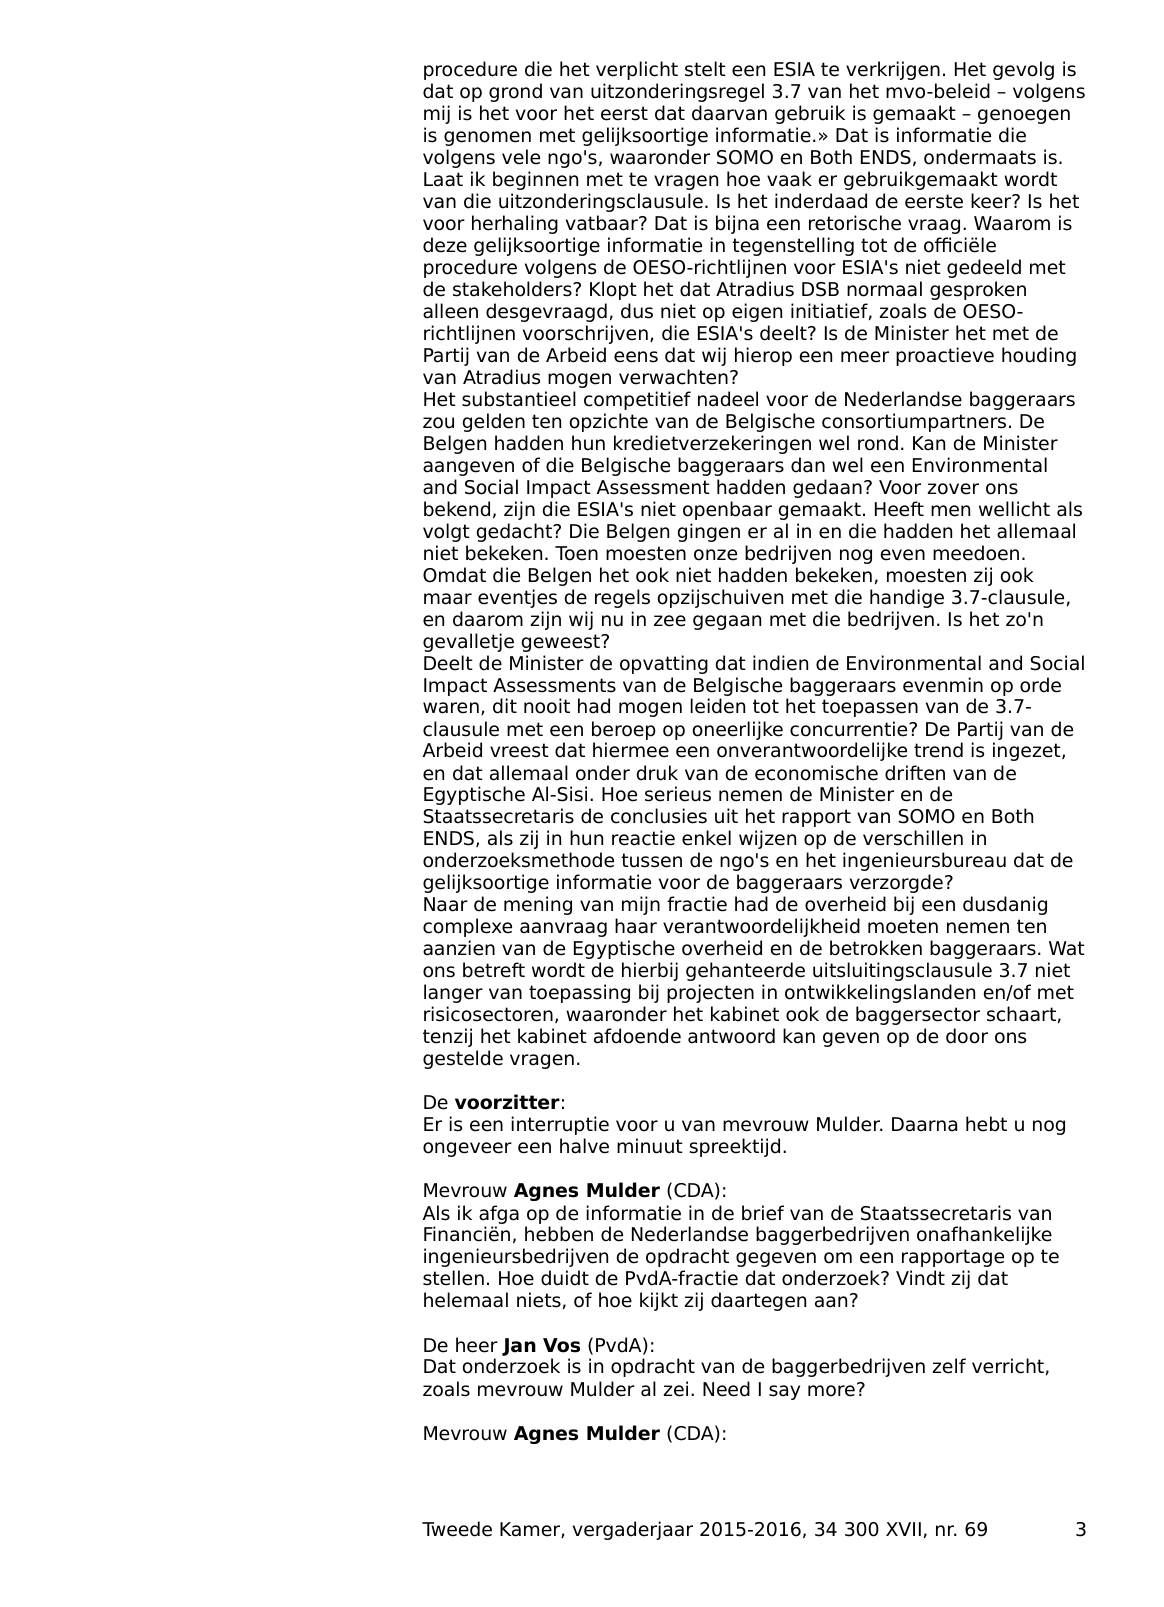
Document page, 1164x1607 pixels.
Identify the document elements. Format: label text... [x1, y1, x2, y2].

text Deelt de Minister de opvatting dat indien de Environmental and Social Impact Assessments van de Belgische baggeraars evenmin op orde waren, dit nooit had mogen leiden tot het toepassen van de 3.7-clausule met een beroep op oneerlijke concurrentie? De Partij van de Arbeid vreest dat hiermee een onverantwoordelijke trend is ingezet, en dat allemaal onder druk van de economische driften van de Egyptische Al-Sisi. Hoe serieus nemen de Minister en de Staatssecretaris de conclusies uit het rapport van SOMO en Both ENDS, als zij in hun reactie enkel wijzen op de verschillen in onderzoeksmethode tussen de ngo's en het ingenieursbureau dat de gelijksoortige informatie voor de baggeraars verzorgde? [422, 652, 1087, 894]
text Het substantieel competitief nadeel voor de Nederlandse baggeraars zou gelden ten opzichte van de Belgische consortiumpartners. De Belgen hadden hun kredietverzekeringen wel rond. Kan de Minister aangeven of die Belgische baggeraars dan wel een Environmental and Social Impact Assessment hadden gedaan? Voor zover ons bekend, zijn die ESIA's niet openbaar gemaakt. Heeft men wellicht als volgt gedacht? Die Belgen gingen er al in en die hadden het allemaal niet bekeken. Toen moesten onze bedrijven nog even meedoen. Omdat die Belgen het ook niet hadden bekeken, moesten zij ook maar eventjes de regels opzijschuiven met die handige 3.7-clausule, en daarom zijn wij nu in zee gegaan met die bedrijven. Is het zo'n gevalletje geweest? [422, 389, 1087, 652]
text Dat onderzoek is in opdracht van de baggerbedrijven zelf verricht, zoals mevrouw Mulder al zei. Need I say more? [422, 1356, 1087, 1400]
text procedure die het verplicht stelt een ESIA te verkrijgen. Het gevolg is dat op grond van uitzonderingsregel 3.7 van het mvo-beleid – volgens mij is het voor het eerst dat daarvan gebruik is gemaakt – genoegen is genomen met gelijksoortige informatie.» Dat is informatie die volgens vele ngo's, waaronder SOMO en Both ENDS, ondermaats is. [422, 59, 1087, 169]
text Er is een interruptie voor u van mevrouw Mulder. Daarna hebt u nog ongeveer een halve minuut spreektijd. [422, 1114, 1087, 1158]
text Als ik afga op de informatie in de brief van de Staatssecretaris van Financiën, hebben de Nederlandse baggerbedrijven onafhankelijke ingenieursbedrijven de opdracht gegeven om een rapportage op te stellen. Hoe duidt de PvdA-fractie dat onderzoek? Vindt zij dat helemaal niets, of hoe kijkt zij daartegen aan? [422, 1202, 1087, 1312]
text Mevrouw Agnes Mulder (CDA): [422, 1423, 1087, 1444]
text Laat ik beginnen met te vragen hoe vaak er gebruikgemaakt wordt van die uitzonderingsclausule. Is het inderdaad de eerste keer? Is het voor herhaling vatbaar? Dat is bijna een retorische vraag. Waarom is deze gelijksoortige informatie in tegenstelling tot de officiële procedure volgens de OESO-richtlijnen voor ESIA's niet gedeeld met de stakeholders? Klopt het dat Atradius DSB normaal gesproken alleen desgevraagd, dus niet op eigen initiatief, zoals de OESO-richtlijnen voorschrijven, die ESIA's deelt? Is de Minister het met de Partij van de Arbeid eens dat wij hierop een meer proactieve houding van Atradius mogen verwachten? [422, 169, 1087, 389]
text De heer Jan Vos (PvdA): [422, 1334, 1087, 1356]
text Naar de mening van mijn fractie had de overheid bij een dusdanig complexe aanvraag haar verantwoordelijkheid moeten nemen ten aanzien van de Egyptische overheid en de betrokken baggeraars. Wat ons betreft wordt de hierbij gehanteerde uitsluitingsclausule 3.7 niet langer van toepassing bij projecten in ontwikkelingslanden en/of met risicosectoren, waaronder het kabinet ook de baggersector schaart, tenzij het kabinet afdoende antwoord kan geven op de door ons gestelde vragen. [422, 894, 1087, 1070]
text Mevrouw Agnes Mulder (CDA): [422, 1180, 1087, 1202]
text De voorzitter: [422, 1092, 1087, 1114]
